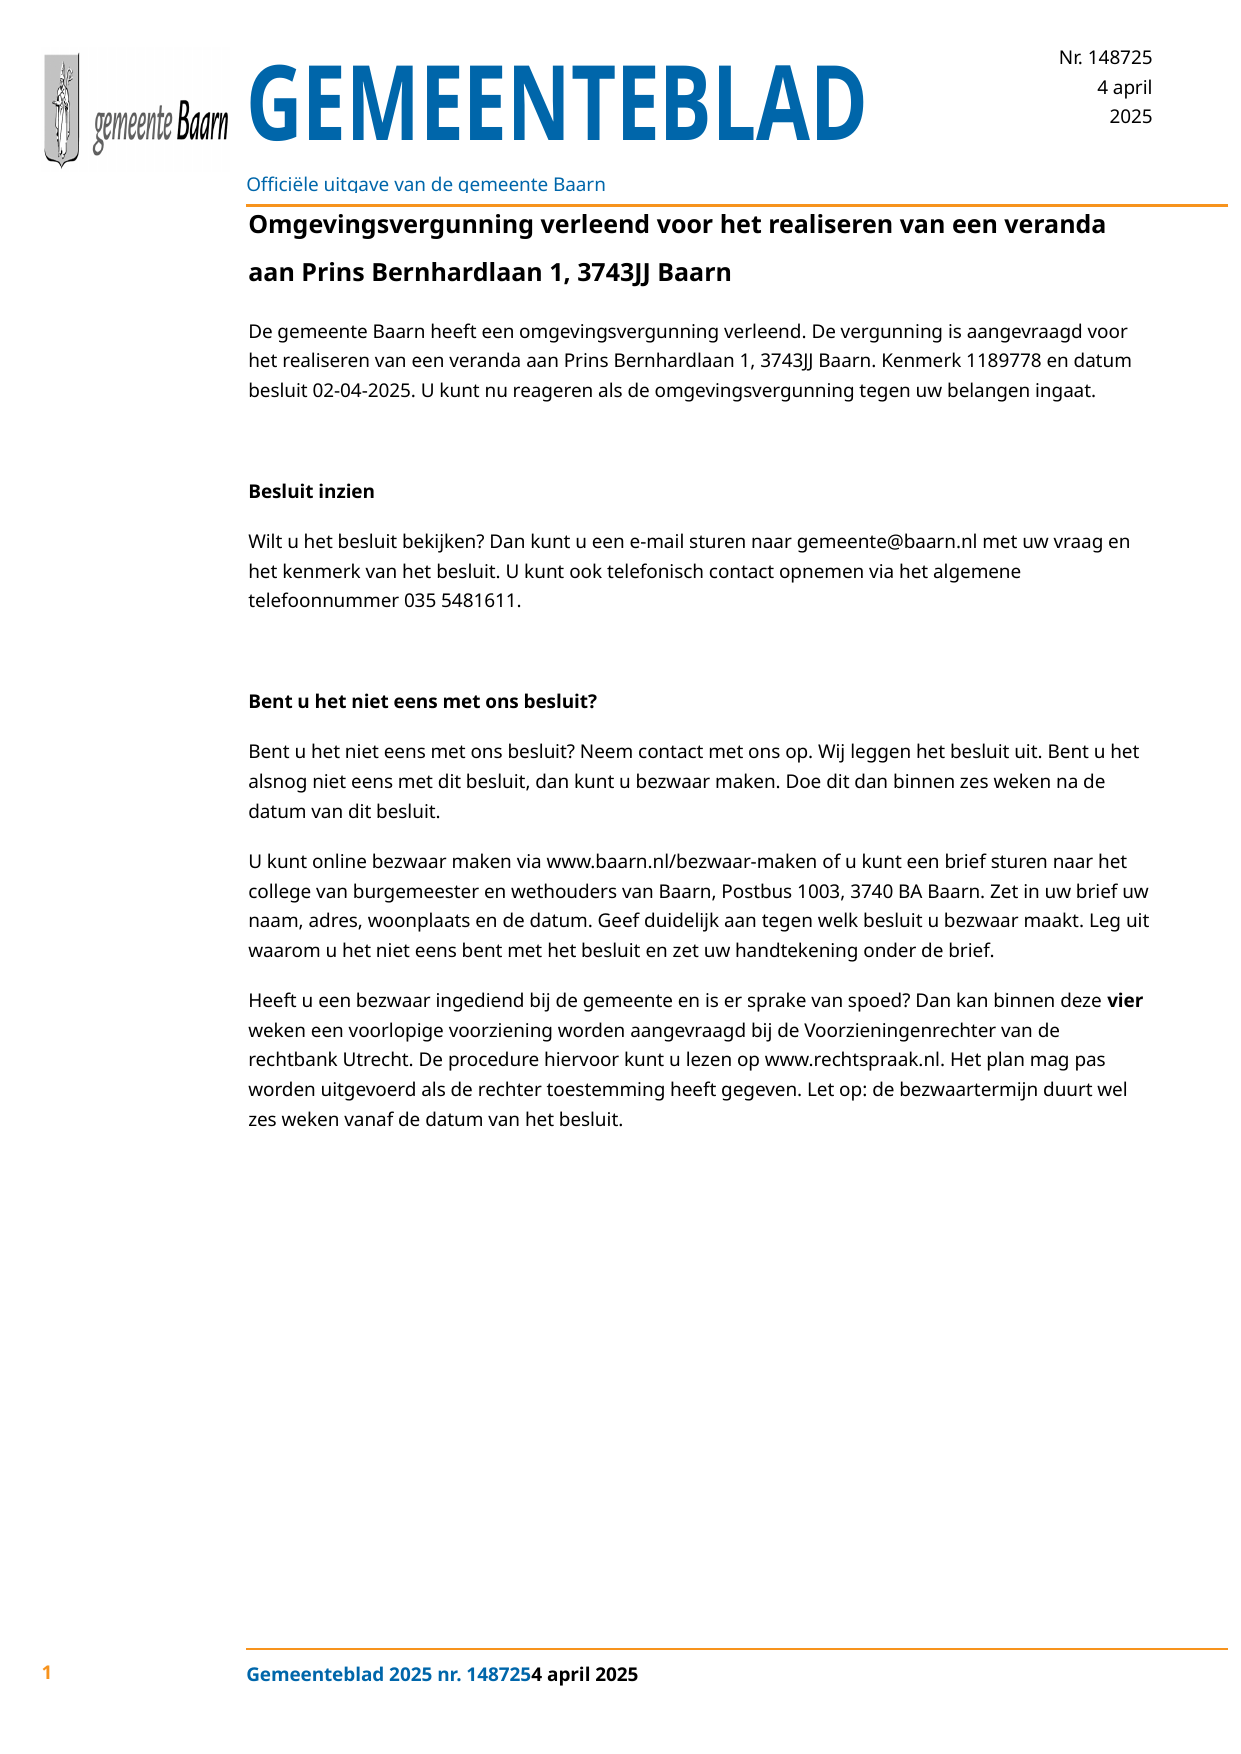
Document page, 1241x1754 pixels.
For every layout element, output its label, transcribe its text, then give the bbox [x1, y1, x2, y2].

text Besluit inzien [248, 478, 1152, 504]
text Omgevingsvergunning verleend voor het realiseren van een veranda aan Prins Bernhardlaan 1, 3743JJ Baarn [248, 207, 1152, 288]
picture [41, 47, 231, 172]
text Heeft u een bezwaar ingediend bij de gemeente en is er sprake van spoed? Dan kan binnen deze vier weken een voorlopige voorziening worden aangevraagd bij de Voorzieningenrechter van de rechtbank Utrecht. De procedure hiervoor kunt u lezen op www.rechtspraak.nl. Het plan mag pas worden uitgevoerd als de rechter toestemming heeft gegeven. Let op: de bezwaartermijn duurt wel zes weken vanaf de datum van het besluit. [248, 987, 1152, 1132]
text Wilt u het besluit bekijken? Dan kunt u een e-mail sturen naar gemeente@baarn.nl met uw vraag en het kenmerk van het besluit. U kunt ook telefonisch contact opnemen via het algemene telefoonnummer 035 5481611. [248, 528, 1152, 613]
text Bent u het niet eens met ons besluit? [248, 688, 1152, 714]
text Bent u het niet eens met ons besluit? Neem contact met ons op. Wij leggen het besluit uit. Bent u het alsnog niet eens met dit besluit, dan kunt u bezwaar maken. Doe dit dan binnen zes weken na de datum van dit besluit. [248, 739, 1152, 824]
text De gemeente Baarn heeft een omgevingsvergunning verleend. De vergunning is aangevraagd voor het realiseren van een veranda aan Prins Bernhardlaan 1, 3743JJ Baarn. Kenmerk 1189778 en datum besluit 02-04-2025. U kunt nu reageren als de omgevingsvergunning tegen uw belangen ingaat. [248, 318, 1152, 403]
text U kunt online bezwaar maken via www.baarn.nl/bezwaar-maken of u kunt een brief sturen naar het college van burgemeester en wethouders van Baarn, Postbus 1003, 3740 BA Baarn. Zet in uw brief uw naam, adres, woonplaats en de datum. Geef duidelijk aan tegen welk besluit u bezwaar maakt. Leg uit waarom u het niet eens bent met het besluit en zet uw handtekening onder de brief. [248, 848, 1152, 963]
